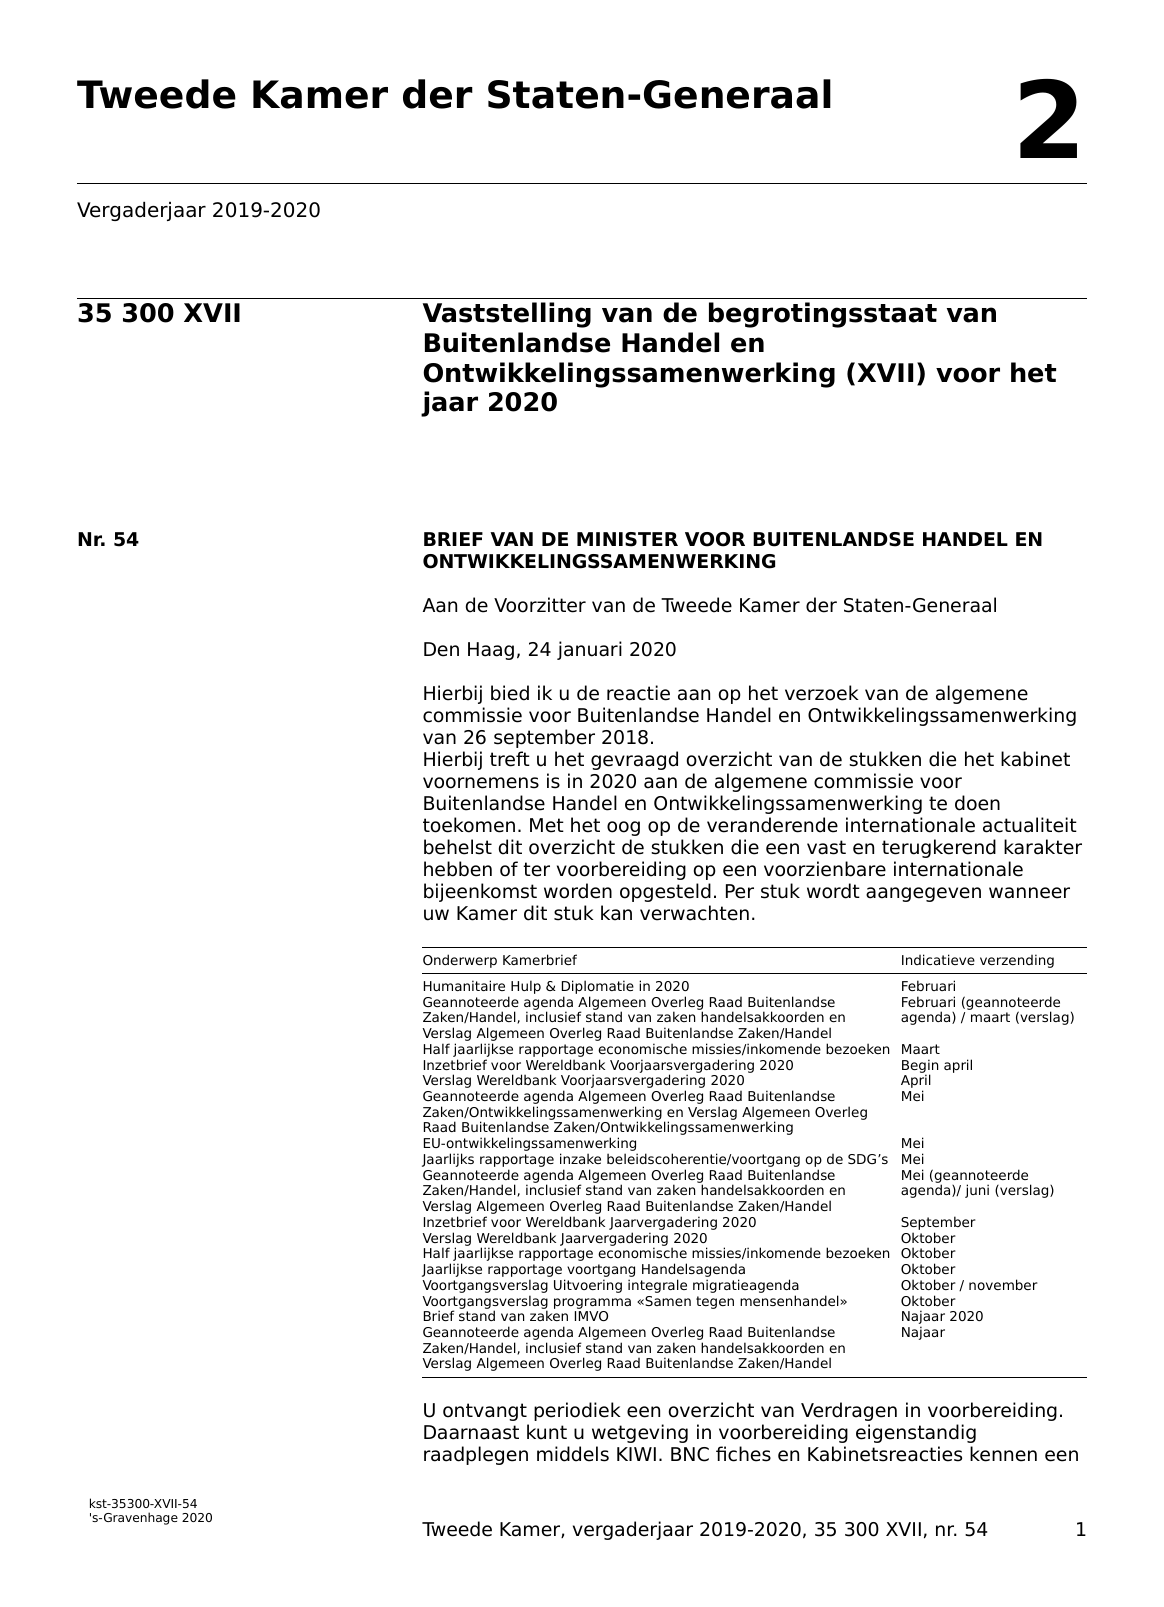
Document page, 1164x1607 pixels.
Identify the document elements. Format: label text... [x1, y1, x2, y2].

table_cell Vergaderjaar 2019-2020 [77, 184, 1087, 298]
table_cell Voortgangsverslag programma «Samen tegen mensenhandel» [422, 1293, 895, 1309]
subtitle Nr. 54 BRIEF VAN DE MINISTER VOOR BUITENLANDSE HANDEL EN ONTWIKKELINGSSAMENWERKING [77, 529, 1087, 573]
table_cell Inzetbrief voor Wereldbank Jaarvergadering 2020 [422, 1215, 895, 1230]
subtitle 35 300 XVII Vaststelling van de begrotingsstaat van Buitenlandse Handel en Ontwikkelingssamenwerking (XVII) voor het jaar 2020 [77, 299, 1087, 418]
table_cell Mei [895, 1152, 1087, 1167]
table_cell Begin april [895, 1058, 1087, 1073]
table_header Indicatieve verzending [895, 948, 1087, 973]
table_cell September [895, 1215, 1087, 1230]
table_cell Februari (geannoteerde agenda) / maart (verslag) [895, 995, 1087, 1042]
text kst-35300-XVII-54 [88, 1497, 323, 1511]
table_cell Voortgangsverslag Uitvoering integrale migratieagenda [422, 1278, 895, 1293]
table_cell Geannoteerde agenda Algemeen Overleg Raad Buitenlandse Zaken/Handel, inclusief stand van zaken handelsakkoorden en Verslag Algemeen Overleg Raad Buitenlandse Zaken/Handel [422, 1325, 895, 1377]
table_header Onderwerp Kamerbrief [422, 948, 895, 973]
table_cell EU-ontwikkelingssamenwerking [422, 1136, 895, 1152]
table_cell Half jaarlijkse rapportage economische missies/inkomende bezoeken [422, 1042, 895, 1057]
table_cell Mei (geannoteerde agenda)/ juni (verslag) [895, 1168, 1087, 1215]
table_header Tweede Kamer der Staten-Generaal [77, 59, 886, 183]
text Aan de Voorzitter van de Tweede Kamer der Staten-Generaal [422, 595, 1087, 617]
table_cell Maart [895, 1042, 1087, 1057]
text U ontvangt periodiek een overzicht van Verdragen in voorbereiding. Daarnaast kunt u wetgeving in voorbereiding eigenstandig raadplegen middels KIWI. BNC fiches en Kabinetsreacties kennen een [422, 1400, 1087, 1466]
table_cell Najaar 2020 [895, 1309, 1087, 1325]
table_cell Oktober [895, 1230, 1087, 1246]
text Hierbij treft u het gevraagd overzicht van de stukken die het kabinet voornemens is in 2020 aan de algemene commissie voor Buitenlandse Handel en Ontwikkelingssamenwerking te doen toekomen. Met het oog op de veranderende internationale actualiteit behelst dit overzicht de stukken die een vast en terugkerend karakter hebben of ter voorbereiding op een voorzienbare internationale bijeenkomst worden opgesteld. Per stuk wordt aangegeven wanneer uw Kamer dit stuk kan verwachten. [422, 749, 1087, 925]
table_cell Humanitaire Hulp & Diplomatie in 2020 [422, 974, 895, 994]
table_cell April [895, 1073, 1087, 1089]
table_cell Mei [895, 1089, 1087, 1136]
table_cell Brief stand van zaken IMVO [422, 1309, 895, 1325]
text Hierbij bied ik u de reactie aan op het verzoek van de algemene commissie voor Buitenlandse Handel en Ontwikkelingssamenwerking van 26 september 2018. [422, 683, 1087, 749]
table_cell Najaar [895, 1325, 1087, 1377]
table_cell Verslag Wereldbank Jaarvergadering 2020 [422, 1230, 895, 1246]
table_cell Inzetbrief voor Wereldbank Voorjaarsvergadering 2020 [422, 1058, 895, 1073]
table_cell Jaarlijkse rapportage voortgang Handelsagenda [422, 1262, 895, 1278]
table_cell Oktober [895, 1246, 1087, 1262]
table_cell Oktober [895, 1262, 1087, 1278]
table_cell Oktober / november [895, 1278, 1087, 1293]
table_cell Jaarlijks rapportage inzake beleidscoherentie/voortgang op de SDG’s [422, 1152, 895, 1167]
table_cell Februari [895, 974, 1087, 994]
table_cell Half jaarlijkse rapportage economische missies/inkomende bezoeken [422, 1246, 895, 1262]
table_cell Geannoteerde agenda Algemeen Overleg Raad Buitenlandse Zaken/Handel, inclusief stand van zaken handelsakkoorden en Verslag Algemeen Overleg Raad Buitenlandse Zaken/Handel [422, 1168, 895, 1215]
table_cell Geannoteerde agenda Algemeen Overleg Raad Buitenlandse Zaken/Ontwikkelingssamenwerking en Verslag Algemeen Overleg Raad Buitenlandse Zaken/Ontwikkelingssamenwerking [422, 1089, 895, 1136]
table_header 2 [886, 59, 1087, 183]
table_cell Oktober [895, 1293, 1087, 1309]
table_cell Mei [895, 1136, 1087, 1152]
text 's-Gravenhage 2020 [88, 1511, 323, 1525]
text Den Haag, 24 januari 2020 [422, 639, 1087, 661]
table_cell Verslag Wereldbank Voorjaarsvergadering 2020 [422, 1073, 895, 1089]
table_cell Geannoteerde agenda Algemeen Overleg Raad Buitenlandse Zaken/Handel, inclusief stand van zaken handelsakkoorden en Verslag Algemeen Overleg Raad Buitenlandse Zaken/Handel [422, 995, 895, 1042]
